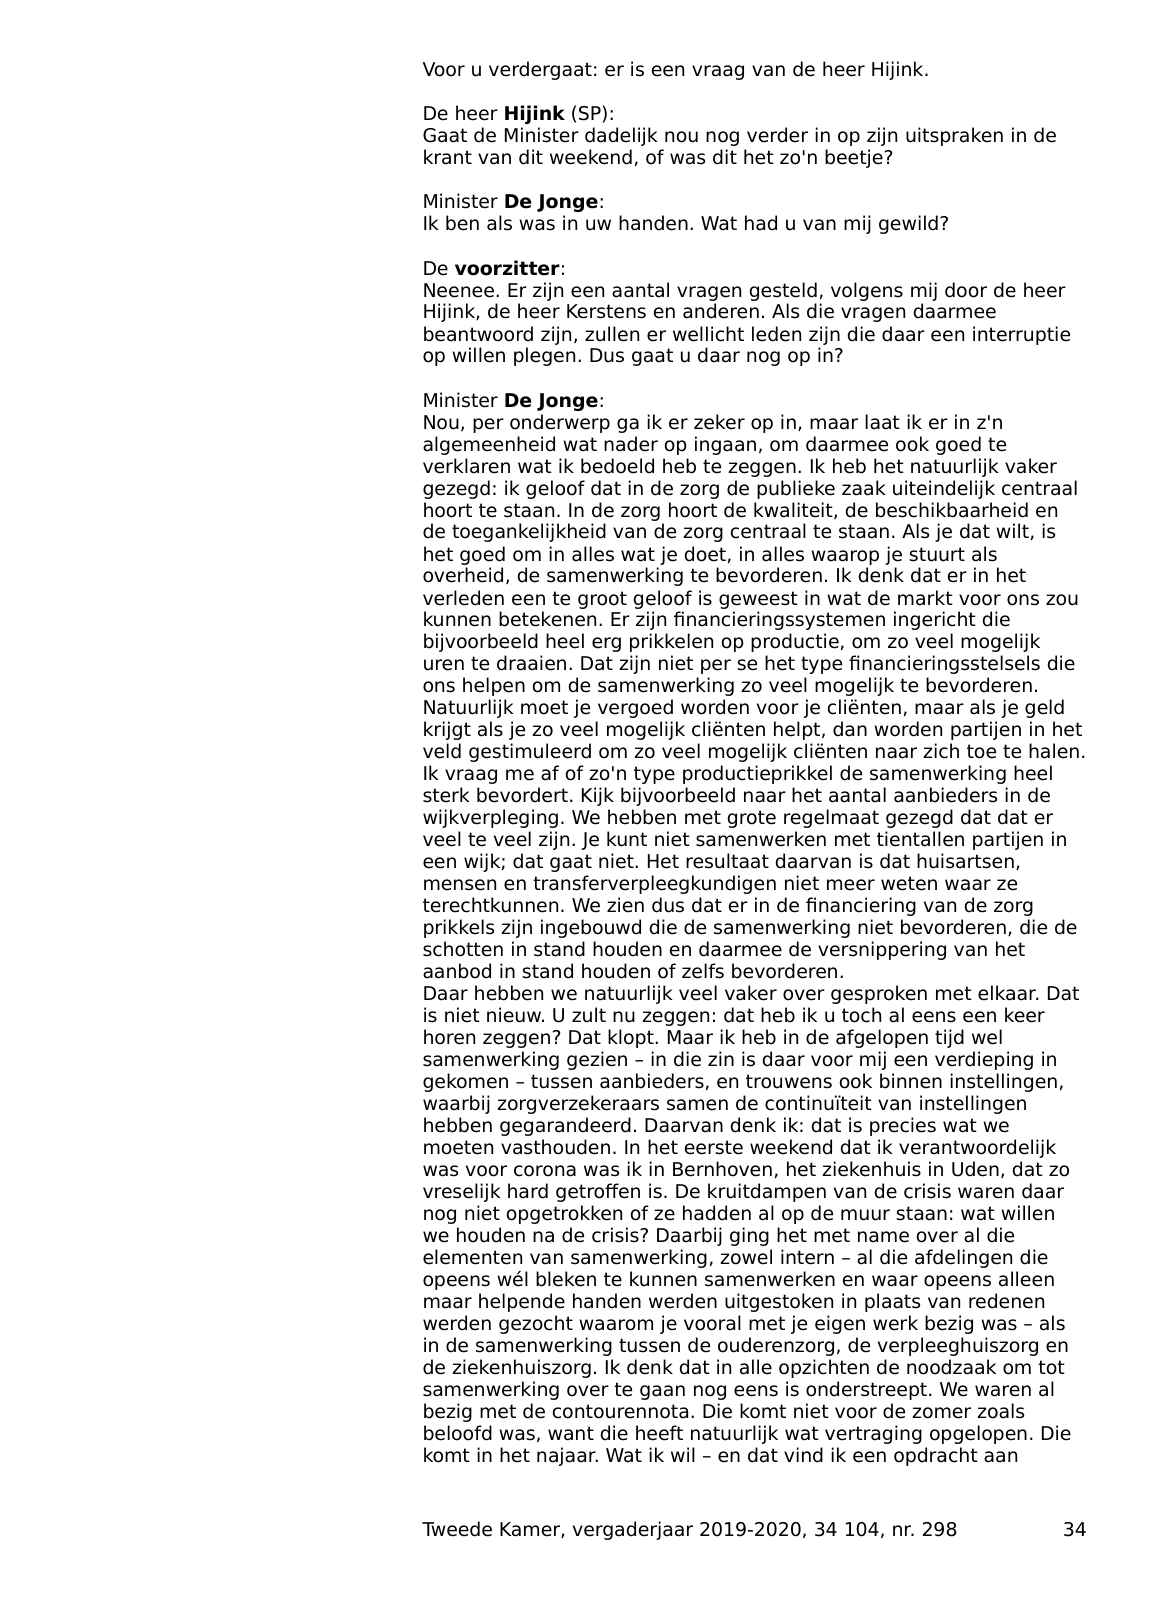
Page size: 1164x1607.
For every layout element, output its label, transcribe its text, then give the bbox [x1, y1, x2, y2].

text Minister De Jonge: [422, 191, 1087, 213]
text De voorzitter: [422, 257, 1087, 279]
text Minister De Jonge: [422, 389, 1087, 412]
text Gaat de Minister dadelijk nou nog verder in op zijn uitspraken in de krant van dit weekend, of was dit het zo'n beetje? [422, 125, 1087, 169]
text Voor u verdergaat: er is een vraag van de heer Hijink. [422, 59, 1087, 81]
text De heer Hijink (SP): [422, 103, 1087, 125]
text Neenee. Er zijn een aantal vragen gesteld, volgens mij door de heer Hijink, de heer Kerstens en anderen. Als die vragen daarmee beantwoord zijn, zullen er wellicht leden zijn die daar een interruptie op willen plegen. Dus gaat u daar nog op in? [422, 279, 1087, 367]
text Nou, per onderwerp ga ik er zeker op in, maar laat ik er in z'n algemeenheid wat nader op ingaan, om daarmee ook goed te verklaren wat ik bedoeld heb te zeggen. Ik heb het natuurlijk vaker gezegd: ik geloof dat in de zorg de publieke zaak uiteindelijk centraal hoort te staan. In de zorg hoort de kwaliteit, de beschikbaarheid en de toegankelijkheid van de zorg centraal te staan. Als je dat wilt, is het goed om in alles wat je doet, in alles waarop je stuurt als overheid, de samenwerking te bevorderen. Ik denk dat er in het verleden een te groot geloof is geweest in wat de markt voor ons zou kunnen betekenen. Er zijn financieringssystemen ingericht die bijvoorbeeld heel erg prikkelen op productie, om zo veel mogelijk uren te draaien. Dat zijn niet per se het type financieringsstelsels die ons helpen om de samenwerking zo veel mogelijk te bevorderen. Natuurlijk moet je vergoed worden voor je cliënten, maar als je geld krijgt als je zo veel mogelijk cliënten helpt, dan worden partijen in het veld gestimuleerd om zo veel mogelijk cliënten naar zich toe te halen. Ik vraag me af of zo'n type productieprikkel de samenwerking heel sterk bevordert. Kijk bijvoorbeeld naar het aantal aanbieders in de wijkverpleging. We hebben met grote regelmaat gezegd dat dat er veel te veel zijn. Je kunt niet samenwerken met tientallen partijen in een wijk; dat gaat niet. Het resultaat daarvan is dat huisartsen, mensen en transferverpleegkundigen niet meer weten waar ze terechtkunnen. We zien dus dat er in de financiering van de zorg prikkels zijn ingebouwd die de samenwerking niet bevorderen, die de schotten in stand houden en daarmee de versnippering van het aanbod in stand houden of zelfs bevorderen. [422, 412, 1087, 983]
text Ik ben als was in uw handen. Wat had u van mij gewild? [422, 213, 1087, 235]
text Daar hebben we natuurlijk veel vaker over gesproken met elkaar. Dat is niet nieuw. U zult nu zeggen: dat heb ik u toch al eens een keer horen zeggen? Dat klopt. Maar ik heb in de afgelopen tijd wel samenwerking gezien – in die zin is daar voor mij een verdieping in gekomen – tussen aanbieders, en trouwens ook binnen instellingen, waarbij zorgverzekeraars samen de continuïteit van instellingen hebben gegarandeerd. Daarvan denk ik: dat is precies wat we moeten vasthouden. In het eerste weekend dat ik verantwoordelijk was voor corona was ik in Bernhoven, het ziekenhuis in Uden, dat zo vreselijk hard getroffen is. De kruitdampen van de crisis waren daar nog niet opgetrokken of ze hadden al op de muur staan: wat willen we houden na de crisis? Daarbij ging het met name over al die elementen van samenwerking, zowel intern – al die afdelingen die opeens wél bleken te kunnen samenwerken en waar opeens alleen maar helpende handen werden uitgestoken in plaats van redenen werden gezocht waarom je vooral met je eigen werk bezig was – als in de samenwerking tussen de ouderenzorg, de verpleeghuiszorg en de ziekenhuiszorg. Ik denk dat in alle opzichten de noodzaak om tot samenwerking over te gaan nog eens is onderstreept. We waren al bezig met de contourennota. Die komt niet voor de zomer zoals beloofd was, want die heeft natuurlijk wat vertraging opgelopen. Die komt in het najaar. Wat ik wil – en dat vind ik een opdracht aan [422, 983, 1087, 1467]
